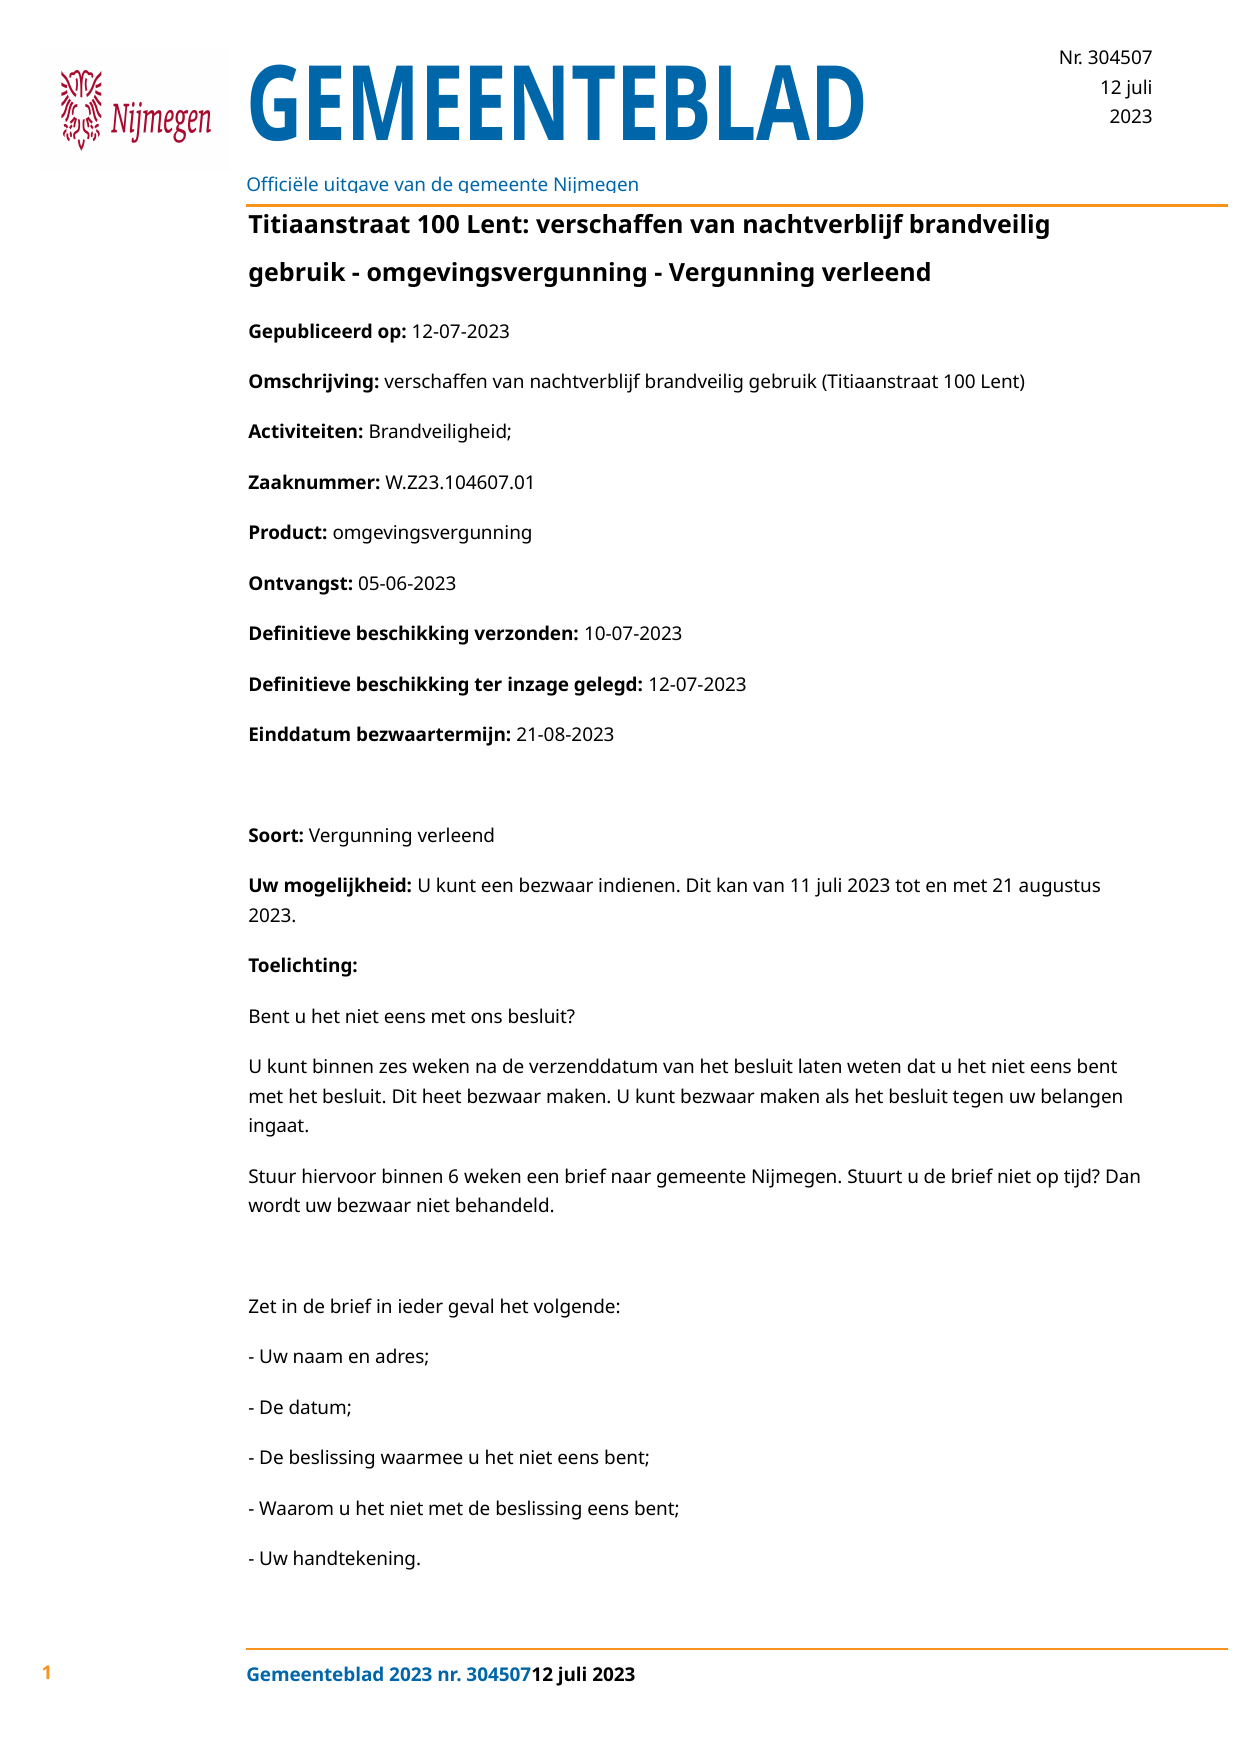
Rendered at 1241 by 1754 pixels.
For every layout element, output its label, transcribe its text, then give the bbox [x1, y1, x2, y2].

text Definitieve beschikking verzonden: 10-07-2023 [248, 620, 1152, 646]
text Ontvangst: 05-06-2023 [248, 570, 1152, 596]
text - De beslissing waarmee u het niet eens bent; [248, 1444, 1152, 1470]
text U kunt binnen zes weken na de verzenddatum van het besluit laten weten dat u het niet eens bent met het besluit. Dit heet bezwaar maken. U kunt bezwaar maken als het besluit tegen uw belangen ingaat. [248, 1053, 1152, 1138]
text Product: omgevingsvergunning [248, 519, 1152, 545]
text Titiaanstraat 100 Lent: verschaffen van nachtverblijf brandveilig gebruik - omgevingsvergunning - Vergunning verleend [248, 207, 1152, 288]
text - Uw handtekening. [248, 1545, 1152, 1571]
text - Uw naam en adres; [248, 1344, 1152, 1369]
text Soort: Vergunning verleend [248, 822, 1152, 848]
text Omschrijving: verschaffen van nachtverblijf brandveilig gebruik (Titiaanstraat 100 Lent) [248, 368, 1152, 394]
text Zaaknummer: W.Z23.104607.01 [248, 469, 1152, 495]
text Bent u het niet eens met ons besluit? [248, 1003, 1152, 1029]
text Activiteiten: Brandveiligheid; [248, 419, 1152, 444]
text Stuur hiervoor binnen 6 weken een brief naar gemeente Nijmegen. Stuurt u de brief niet op tijd? Dan wordt uw bezwaar niet behandeld. [248, 1163, 1152, 1218]
text Uw mogelijkheid: U kunt een bezwaar indienen. Dit kan van 11 juli 2023 tot en met 21 augustus 2023. [248, 872, 1152, 928]
picture [41, 47, 231, 172]
text - Waarom u het niet met de beslissing eens bent; [248, 1495, 1152, 1521]
text Zet in de brief in ieder geval het volgende: [248, 1293, 1152, 1319]
text Einddatum bezwaartermijn: 21-08-2023 [248, 721, 1152, 747]
text - De datum; [248, 1394, 1152, 1420]
text Toelichting: [248, 952, 1152, 978]
text Gepubliceerd op: 12-07-2023 [248, 318, 1152, 344]
text Definitieve beschikking ter inzage gelegd: 12-07-2023 [248, 671, 1152, 697]
